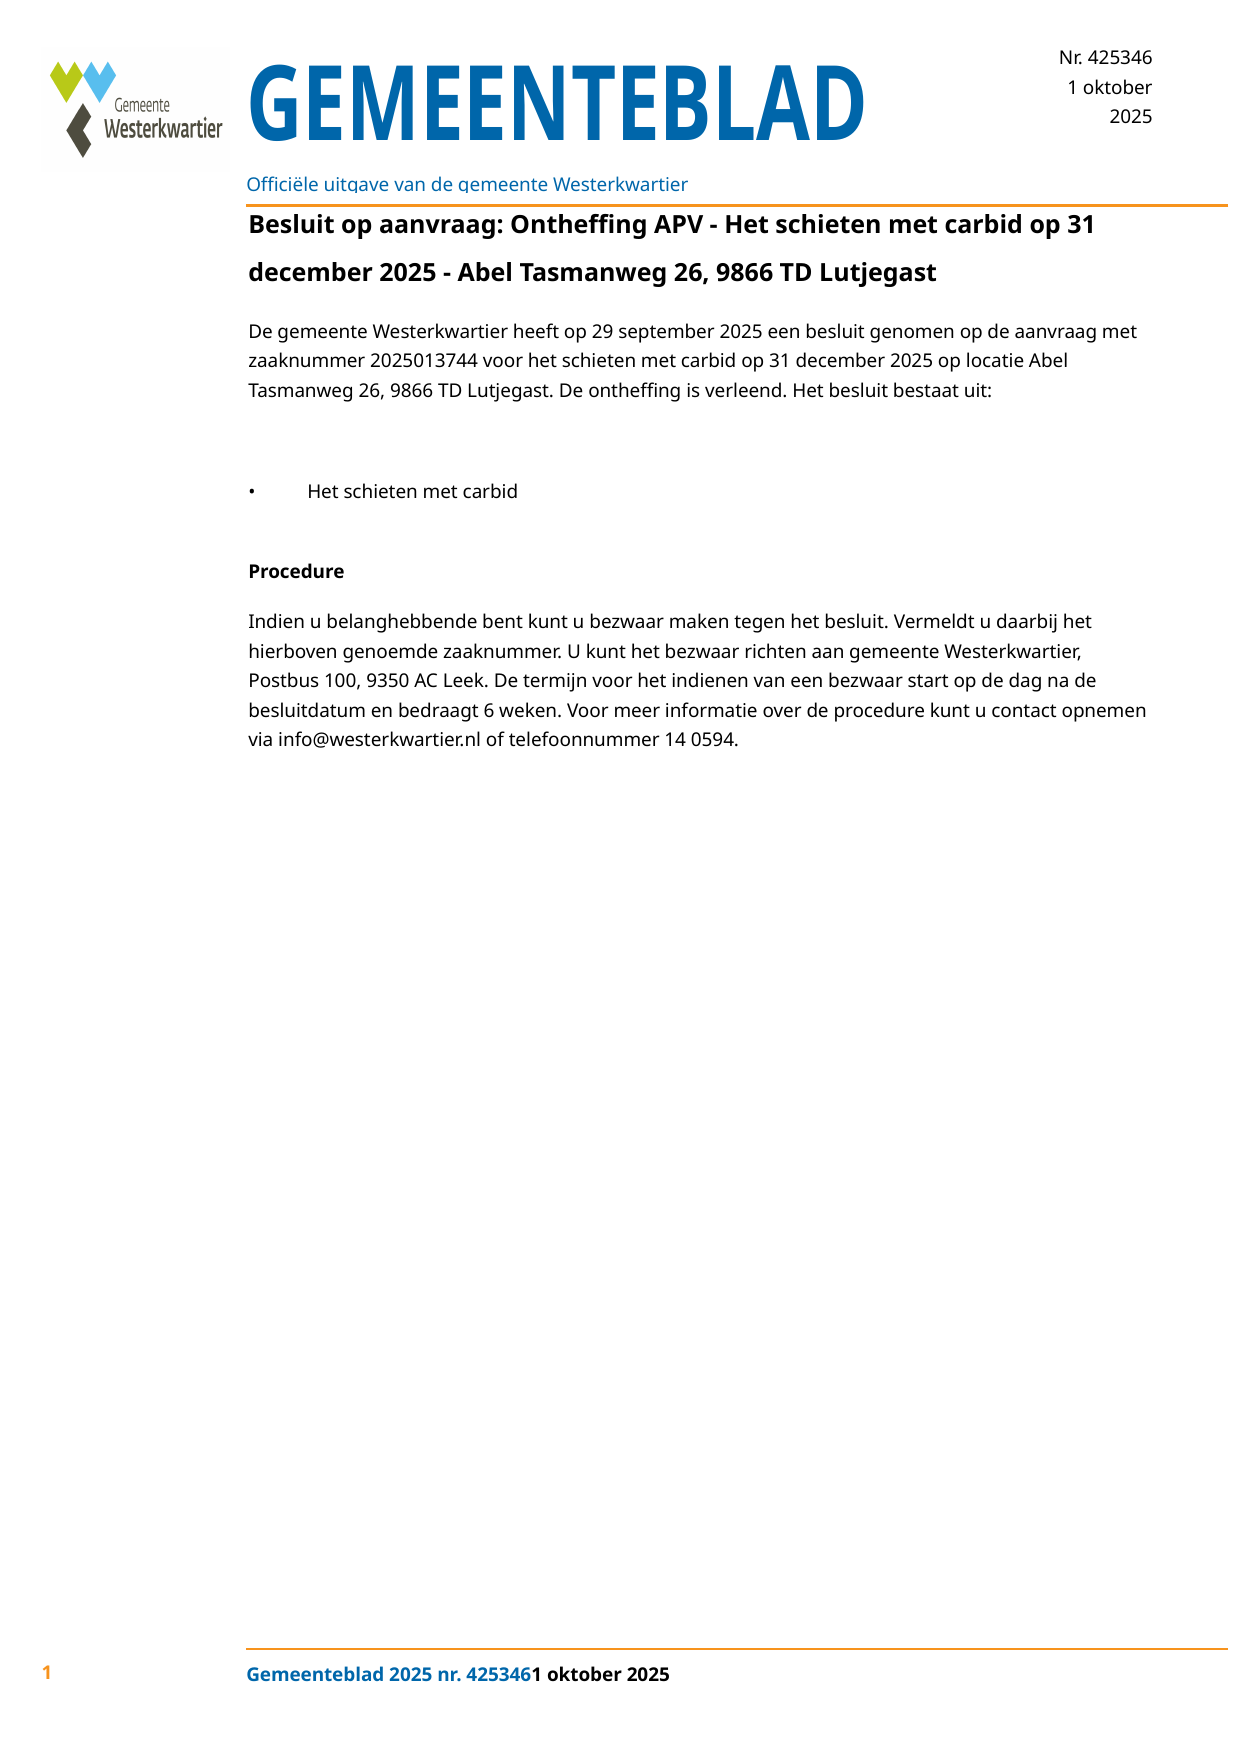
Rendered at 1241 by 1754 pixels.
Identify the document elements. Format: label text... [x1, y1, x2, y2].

text Besluit op aanvraag: Ontheffing APV - Het schieten met carbid op 31 december 2025 - Abel Tasmanweg 26, 9866 TD Lutjegast [248, 207, 1152, 288]
picture [41, 47, 231, 172]
text De gemeente Westerkwartier heeft op 29 september 2025 een besluit genomen op de aanvraag met zaaknummer 2025013744 voor het schieten met carbid op 31 december 2025 op locatie Abel Tasmanweg 26, 9866 TD Lutjegast. De ontheffing is verleend. Het besluit bestaat uit: [248, 318, 1152, 403]
text Indien u belanghebbende bent kunt u bezwaar maken tegen het besluit. Vermeldt u daarbij het hierboven genoemde zaaknummer. U kunt het bezwaar richten aan gemeente Westerkwartier, Postbus 100, 9350 AC Leek. De termijn voor het indienen van een bezwaar start op de dag na de besluitdatum en bedraagt 6 weken. Voor meer informatie over de procedure kunt u contact opnemen via info@westerkwartier.nl of telefoonnummer 14 0594. [248, 608, 1152, 752]
text Procedure [248, 558, 1152, 584]
list Het schieten met carbid [248, 478, 1152, 504]
